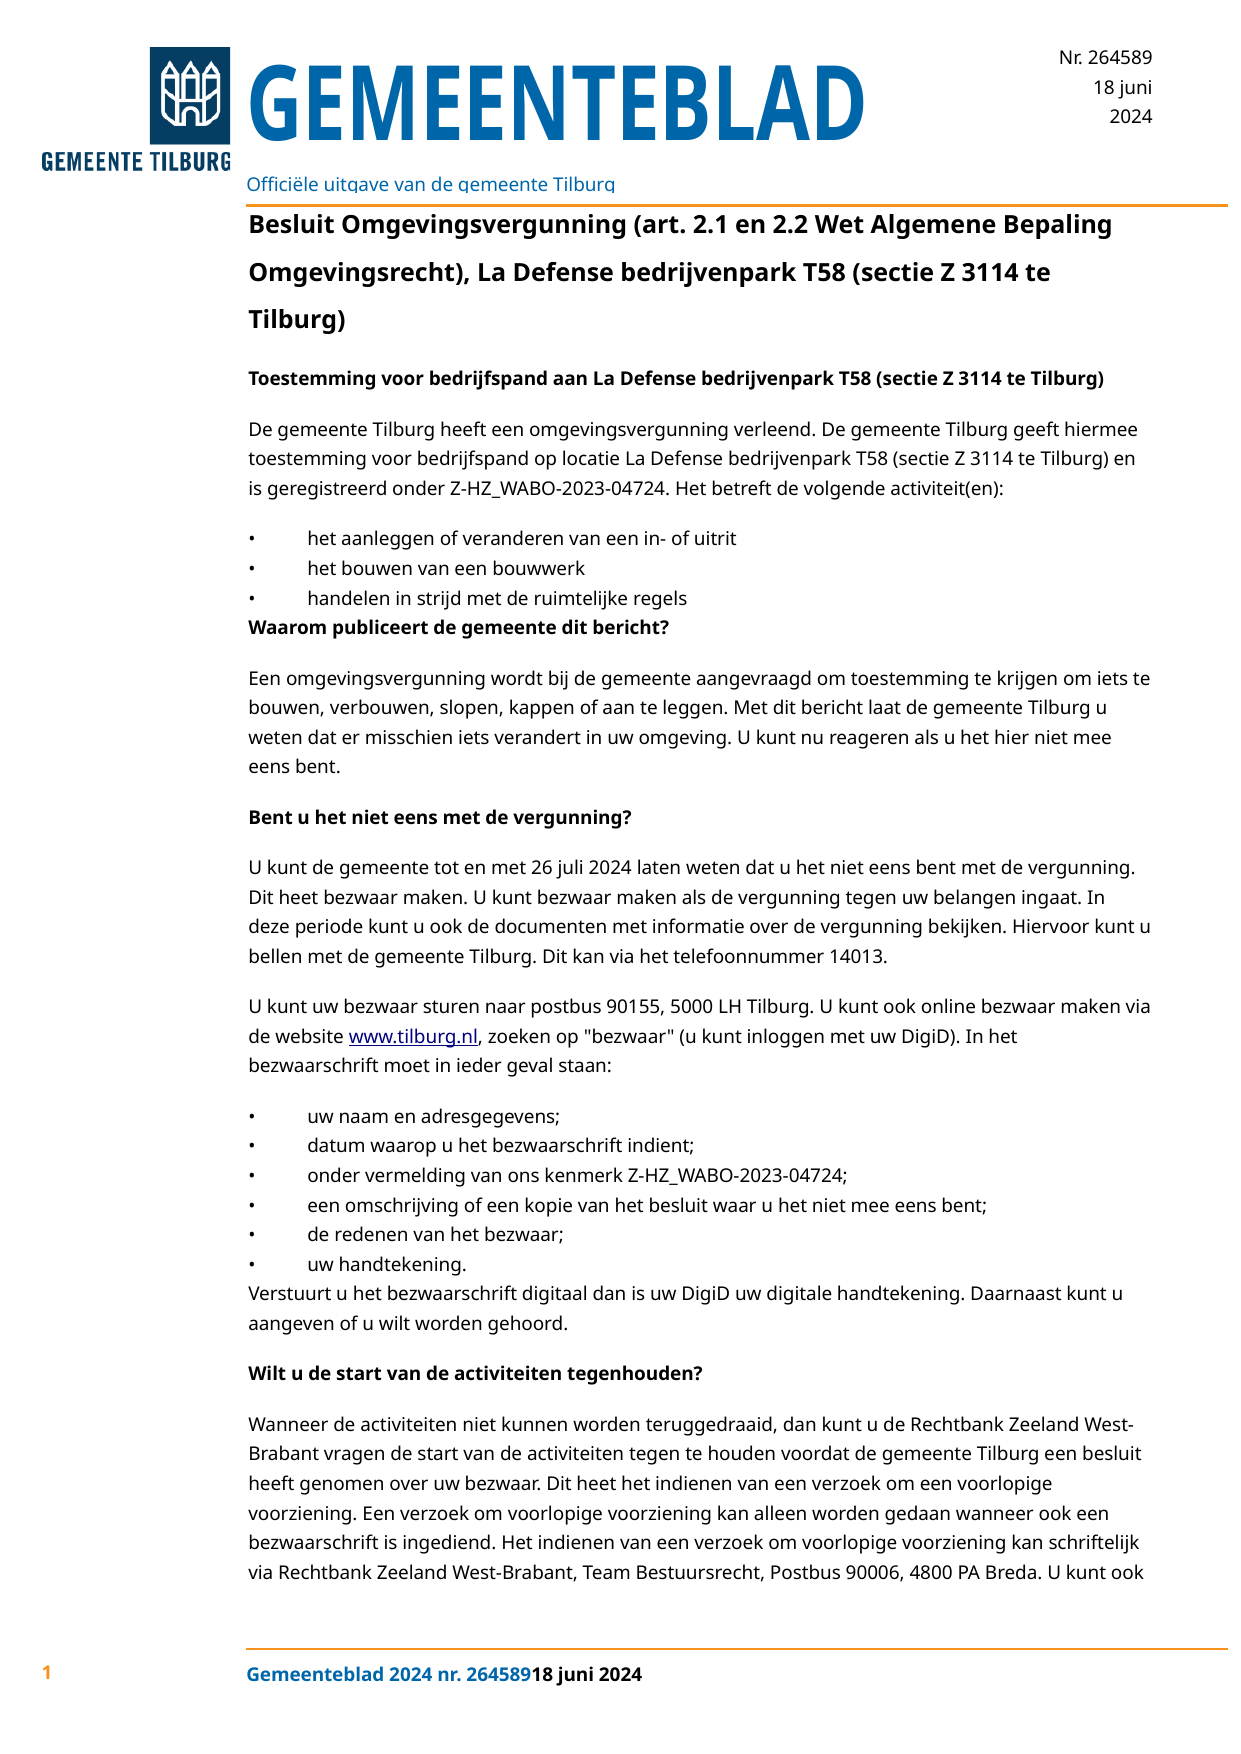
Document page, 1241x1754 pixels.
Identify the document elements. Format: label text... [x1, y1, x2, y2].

list een omschrijving of een kopie van het besluit waar u het niet mee eens bent; [248, 1192, 1152, 1217]
text Toestemming voor bedrijfspand aan La Defense bedrijvenpark T58 (sectie Z 3114 te Tilburg) [248, 366, 1152, 391]
list uw handtekening. [248, 1251, 1152, 1277]
list datum waarop u het bezwaarschrift indient; [248, 1133, 1152, 1158]
list het aanleggen of veranderen van een in- of uitrit [248, 526, 1152, 551]
text Wilt u de start van de activiteiten tegenhouden? [248, 1361, 1152, 1386]
text De gemeente Tilburg heeft een omgevingsvergunning verleend. De gemeente Tilburg geeft hiermee toestemming voor bedrijfspand op locatie La Defense bedrijvenpark T58 (sectie Z 3114 te Tilburg) en is geregistreerd onder Z-HZ_WABO-2023-04724. Het betreft de volgende activiteit(en): [248, 416, 1152, 501]
text Verstuurt u het bezwaarschrift digitaal dan is uw DigiD uw digitale handtekening. Daarnaast kunt u aangeven of u wilt worden gehoord. [248, 1281, 1152, 1336]
text Waarom publiceert de gemeente dit bericht? [248, 614, 1152, 640]
text U kunt de gemeente tot en met 26 juli 2024 laten weten dat u het niet eens bent met de vergunning. Dit heet bezwaar maken. U kunt bezwaar maken als de vergunning tegen uw belangen ingaat. In deze periode kunt u ook de documenten met informatie over de vergunning bekijken. Hiervoor kunt u bellen met de gemeente Tilburg. Dit kan via het telefoonnummer 14013. [248, 854, 1152, 969]
list uw naam en adresgegevens; [248, 1103, 1152, 1129]
list onder vermelding van ons kenmerk Z-HZ_WABO-2023-04724; [248, 1162, 1152, 1188]
list de redenen van het bezwaar; [248, 1221, 1152, 1247]
text U kunt uw bezwaar sturen naar postbus 90155, 5000 LH Tilburg. U kunt ook online bezwaar maken via de website www.tilburg.nl, zoeken op "bezwaar" (u kunt inloggen met uw DigiD). In het bezwaarschrift moet in ieder geval staan: [248, 993, 1152, 1078]
text Bent u het niet eens met de vergunning? [248, 804, 1152, 829]
text Wanneer de activiteiten niet kunnen worden teruggedraaid, dan kunt u de Rechtbank Zeeland West-Brabant vragen de start van de activiteiten tegen te houden voordat de gemeente Tilburg een besluit heeft genomen over uw bezwaar. Dit heet het indienen van een verzoek om een voorlopige voorziening. Een verzoek om voorlopige voorziening kan alleen worden gedaan wanneer ook een bezwaarschrift is ingediend. Het indienen van een verzoek om voorlopige voorziening kan schriftelijk via Rechtbank Zeeland West-Brabant, Team Bestuursrecht, Postbus 90006, 4800 PA Breda. U kunt ook [248, 1411, 1152, 1584]
text Een omgevingsvergunning wordt bij de gemeente aangevraagd om toestemming te krijgen om iets te bouwen, verbouwen, slopen, kappen of aan te leggen. Met dit bericht laat de gemeente Tilburg u weten dat er misschien iets verandert in uw omgeving. U kunt nu reageren als u het hier niet mee eens bent. [248, 665, 1152, 779]
list handelen in strijd met de ruimtelijke regels [248, 585, 1152, 610]
list het bouwen van een bouwwerk [248, 555, 1152, 581]
picture [41, 47, 231, 172]
text Besluit Omgevingsvergunning (art. 2.1 en 2.2 Wet Algemene Bepaling Omgevingsrecht), La Defense bedrijvenpark T58 (sectie Z 3114 te Tilburg) [248, 207, 1152, 336]
